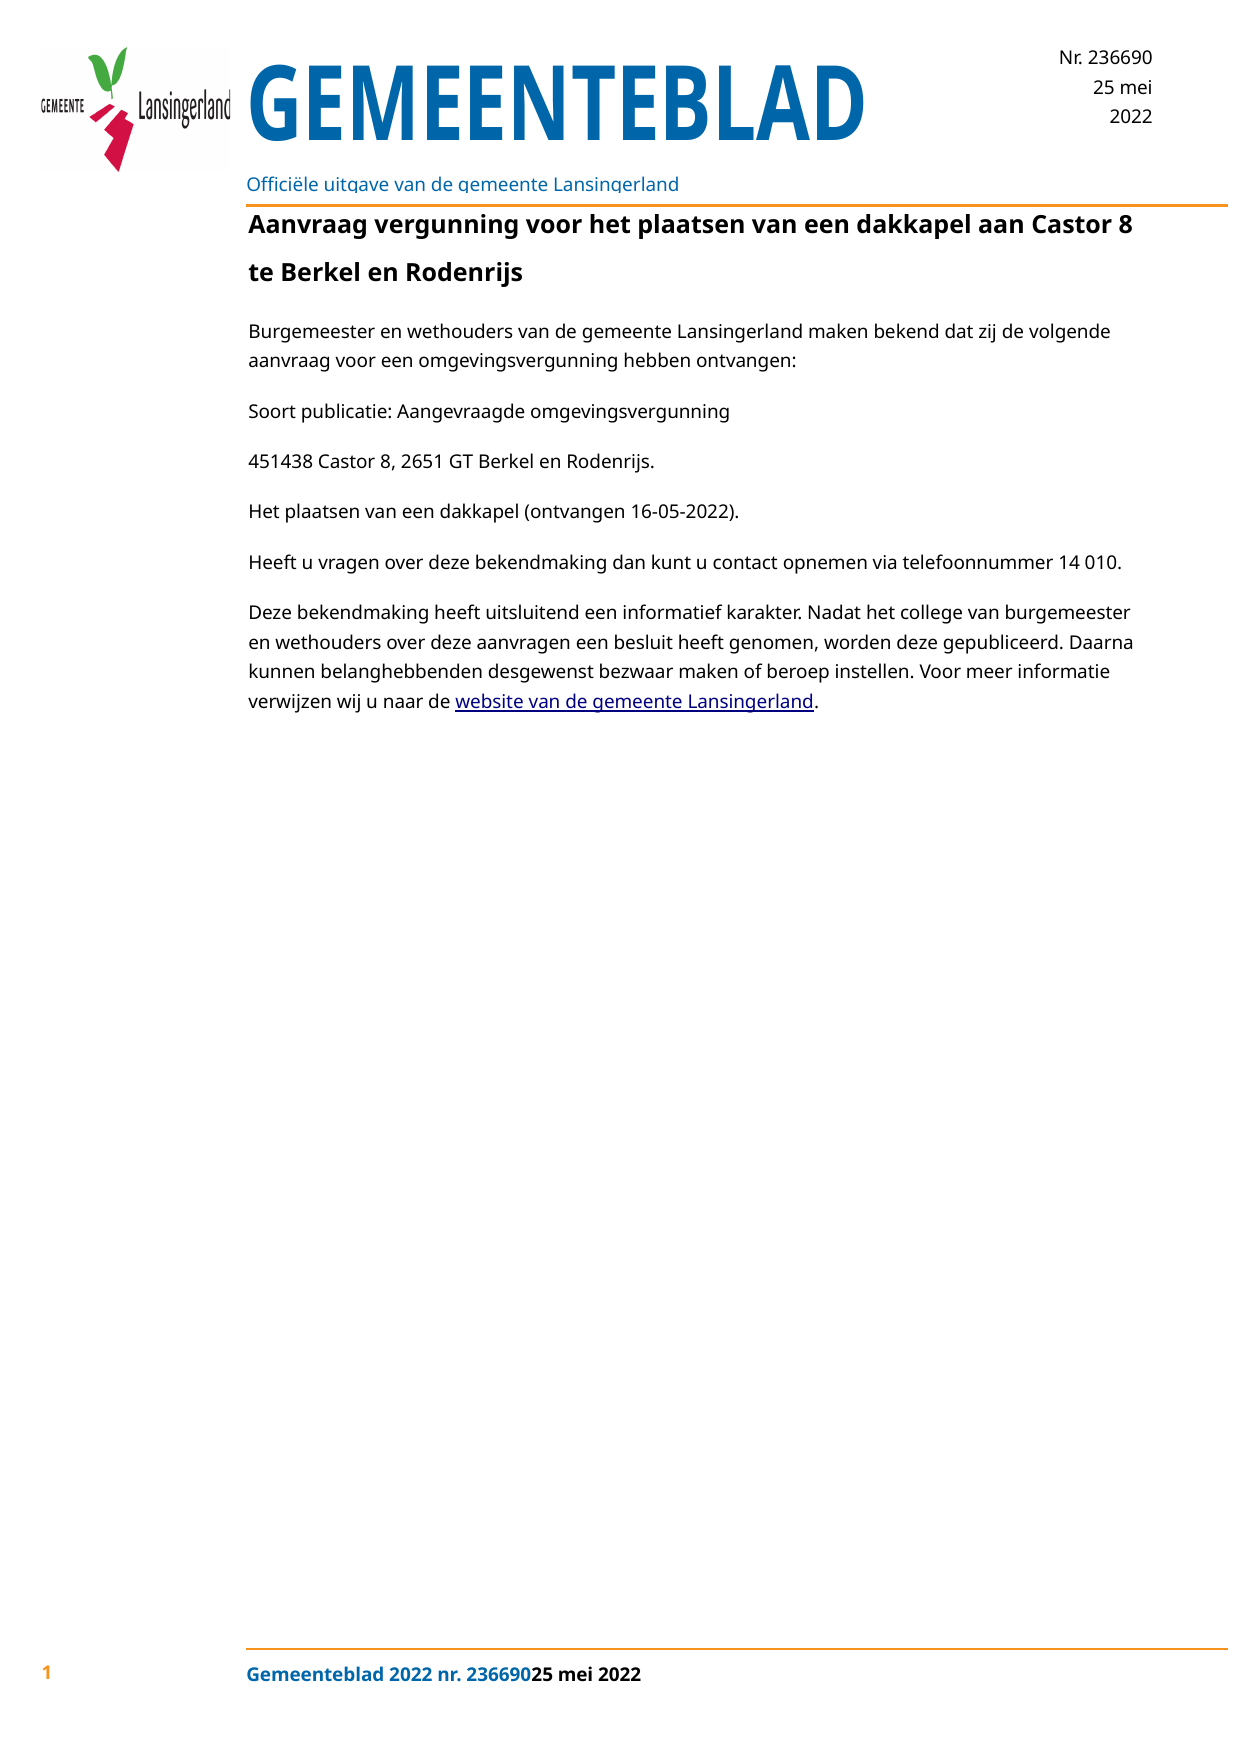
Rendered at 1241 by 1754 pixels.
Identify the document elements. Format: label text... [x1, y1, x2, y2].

text Deze bekendmaking heeft uitsluitend een informatief karakter. Nadat het college van burgemeester en wethouders over deze aanvragen een besluit heeft genomen, worden deze gepubliceerd. Daarna kunnen belanghebbenden desgewenst bezwaar maken of beroep instellen. Voor meer informatie verwijzen wij u naar de website van de gemeente Lansingerland. [248, 599, 1152, 714]
text Aanvraag vergunning voor het plaatsen van een dakkapel aan Castor 8 te Berkel en Rodenrijs [248, 207, 1152, 288]
text Soort publicatie: Aangevraagde omgevingsvergunning [248, 398, 1152, 424]
text Heeft u vragen over deze bekendmaking dan kunt u contact opnemen via telefoonnummer 14 010. [248, 549, 1152, 575]
text Het plaatsen van een dakkapel (ontvangen 16-05-2022). [248, 499, 1152, 524]
text 451438 Castor 8, 2651 GT Berkel en Rodenrijs. [248, 448, 1152, 474]
text Burgemeester en wethouders van de gemeente Lansingerland maken bekend dat zij de volgende aanvraag voor een omgevingsvergunning hebben ontvangen: [248, 318, 1152, 373]
picture [41, 47, 231, 172]
